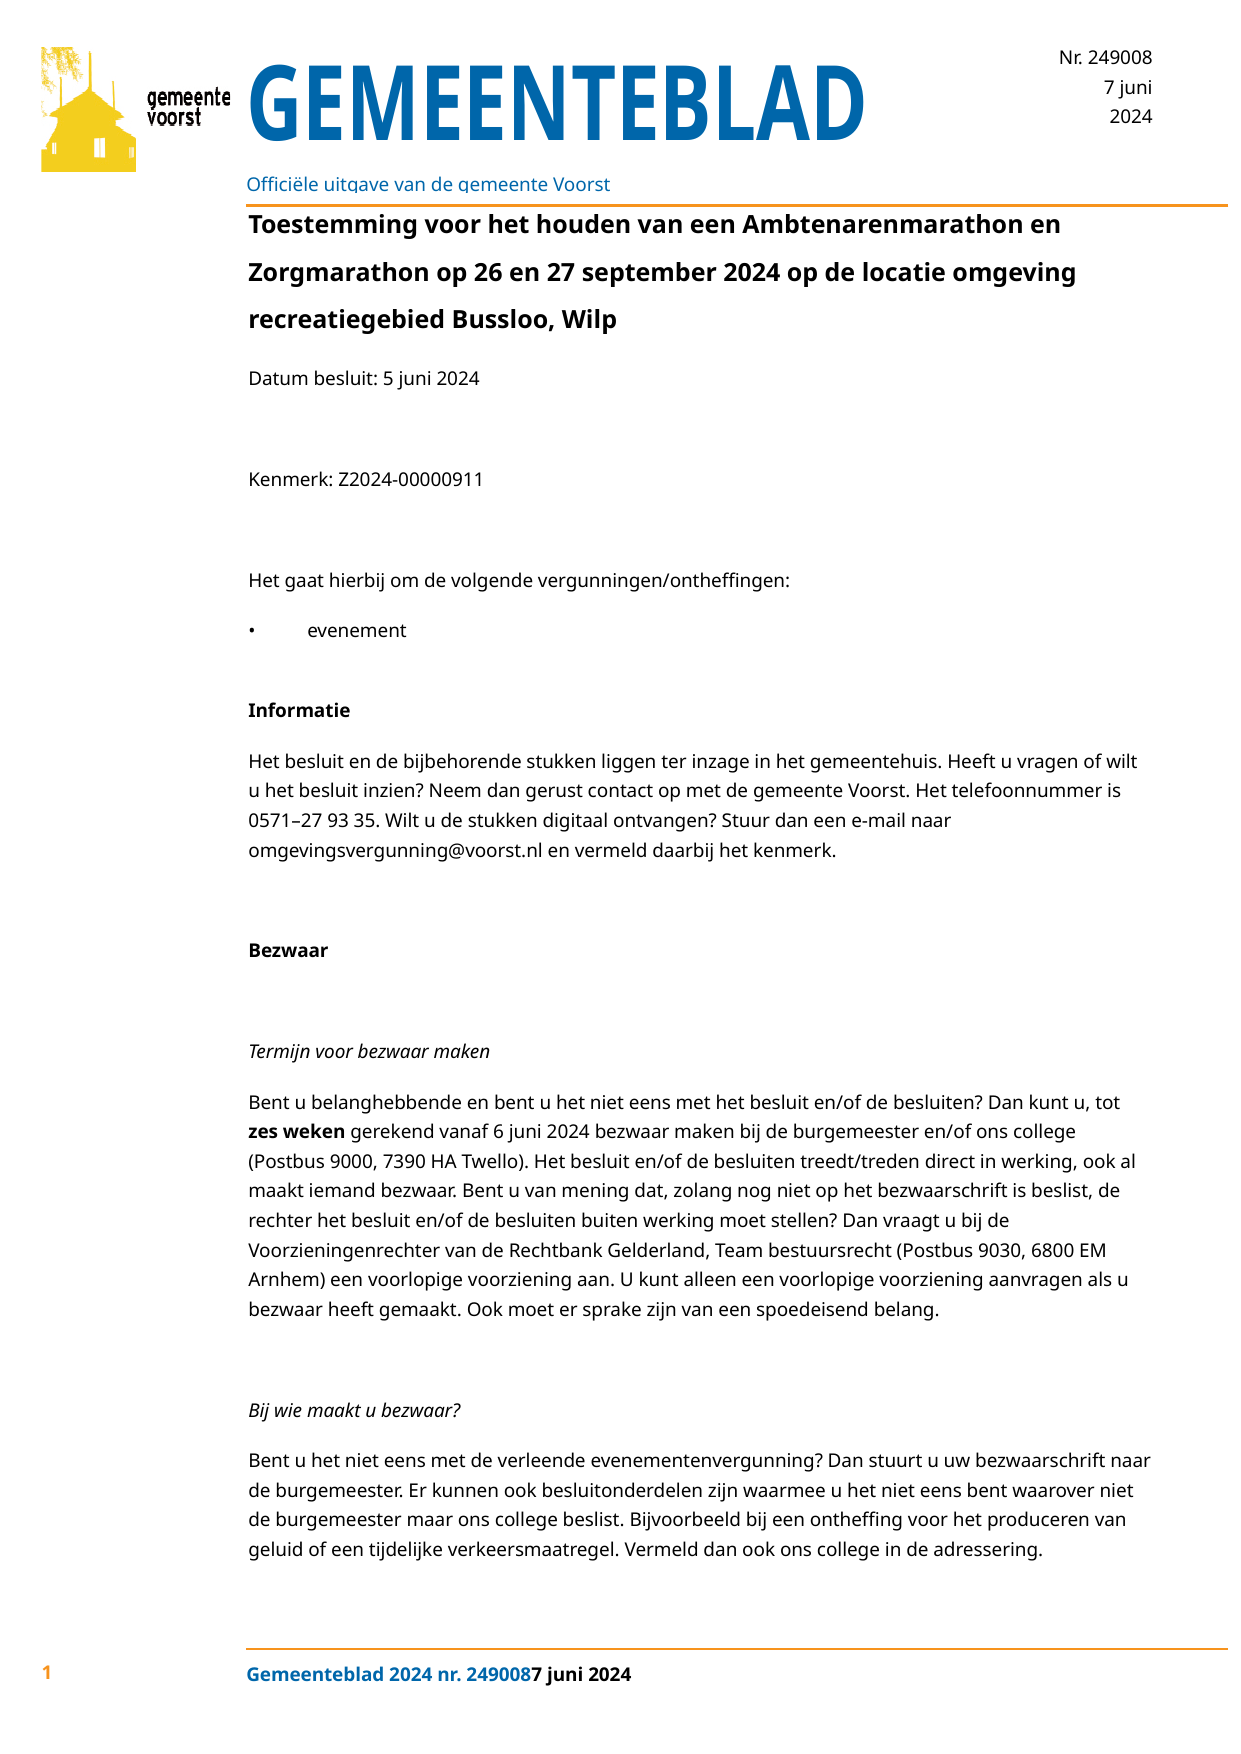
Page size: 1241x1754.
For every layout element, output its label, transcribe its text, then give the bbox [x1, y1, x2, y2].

text Datum besluit: 5 juni 2024 [248, 366, 1152, 391]
list evenement [248, 618, 1152, 643]
text Bij wie maakt u bezwaar? [248, 1397, 1152, 1422]
text Het gaat hierbij om de volgende vergunningen/ontheffingen: [248, 567, 1152, 593]
text Het besluit en de bijbehorende stukken liggen ter inzage in het gemeentehuis. Heeft u vragen of wilt u het besluit inzien? Neem dan gerust contact op met de gemeente Voorst. Het telefoonnummer is 0571–27 93 35. Wilt u de stukken digitaal ontvangen? Stuur dan een e-mail naar omgevingsvergunning@voorst.nl en vermeld daarbij het kenmerk. [248, 748, 1152, 862]
picture [41, 47, 231, 172]
text Informatie [248, 698, 1152, 723]
text Toestemming voor het houden van een Ambtenarenmarathon en Zorgmarathon op 26 en 27 september 2024 op de locatie omgeving recreatiegebied Bussloo, Wilp [248, 207, 1152, 336]
text Termijn voor bezwaar maken [248, 1038, 1152, 1064]
text Kenmerk: Z2024-00000911 [248, 466, 1152, 492]
text Bezwaar [248, 938, 1152, 963]
text Bent u belanghebbende en bent u het niet eens met het besluit en/of de besluiten? Dan kunt u, tot zes weken gerekend vanaf 6 juni 2024 bezwaar maken bij de burgemeester en/of ons college (Postbus 9000, 7390 HA Twello). Het besluit en/of de besluiten treedt/treden direct in werking, ook al maakt iemand bezwaar. Bent u van mening dat, zolang nog niet op het bezwaarschrift is beslist, de rechter het besluit en/of de besluiten buiten werking moet stellen? Dan vraagt u bij de Voorzieningenrechter van de Rechtbank Gelderland, Team bestuursrecht (Postbus 9030, 6800 EM Arnhem) een voorlopige voorziening aan. U kunt alleen een voorlopige voorziening aanvragen als u bezwaar heeft gemaakt. Ook moet er sprake zijn van een spoedeisend belang. [248, 1089, 1152, 1322]
text Bent u het niet eens met de verleende evenementenvergunning? Dan stuurt u uw bezwaarschrift naar de burgemeester. Er kunnen ook besluitonderdelen zijn waarmee u het niet eens bent waarover niet de burgemeester maar ons college beslist. Bijvoorbeeld bij een ontheffing voor het produceren van geluid of een tijdelijke verkeersmaatregel. Vermeld dan ook ons college in de adressering. [248, 1447, 1152, 1562]
